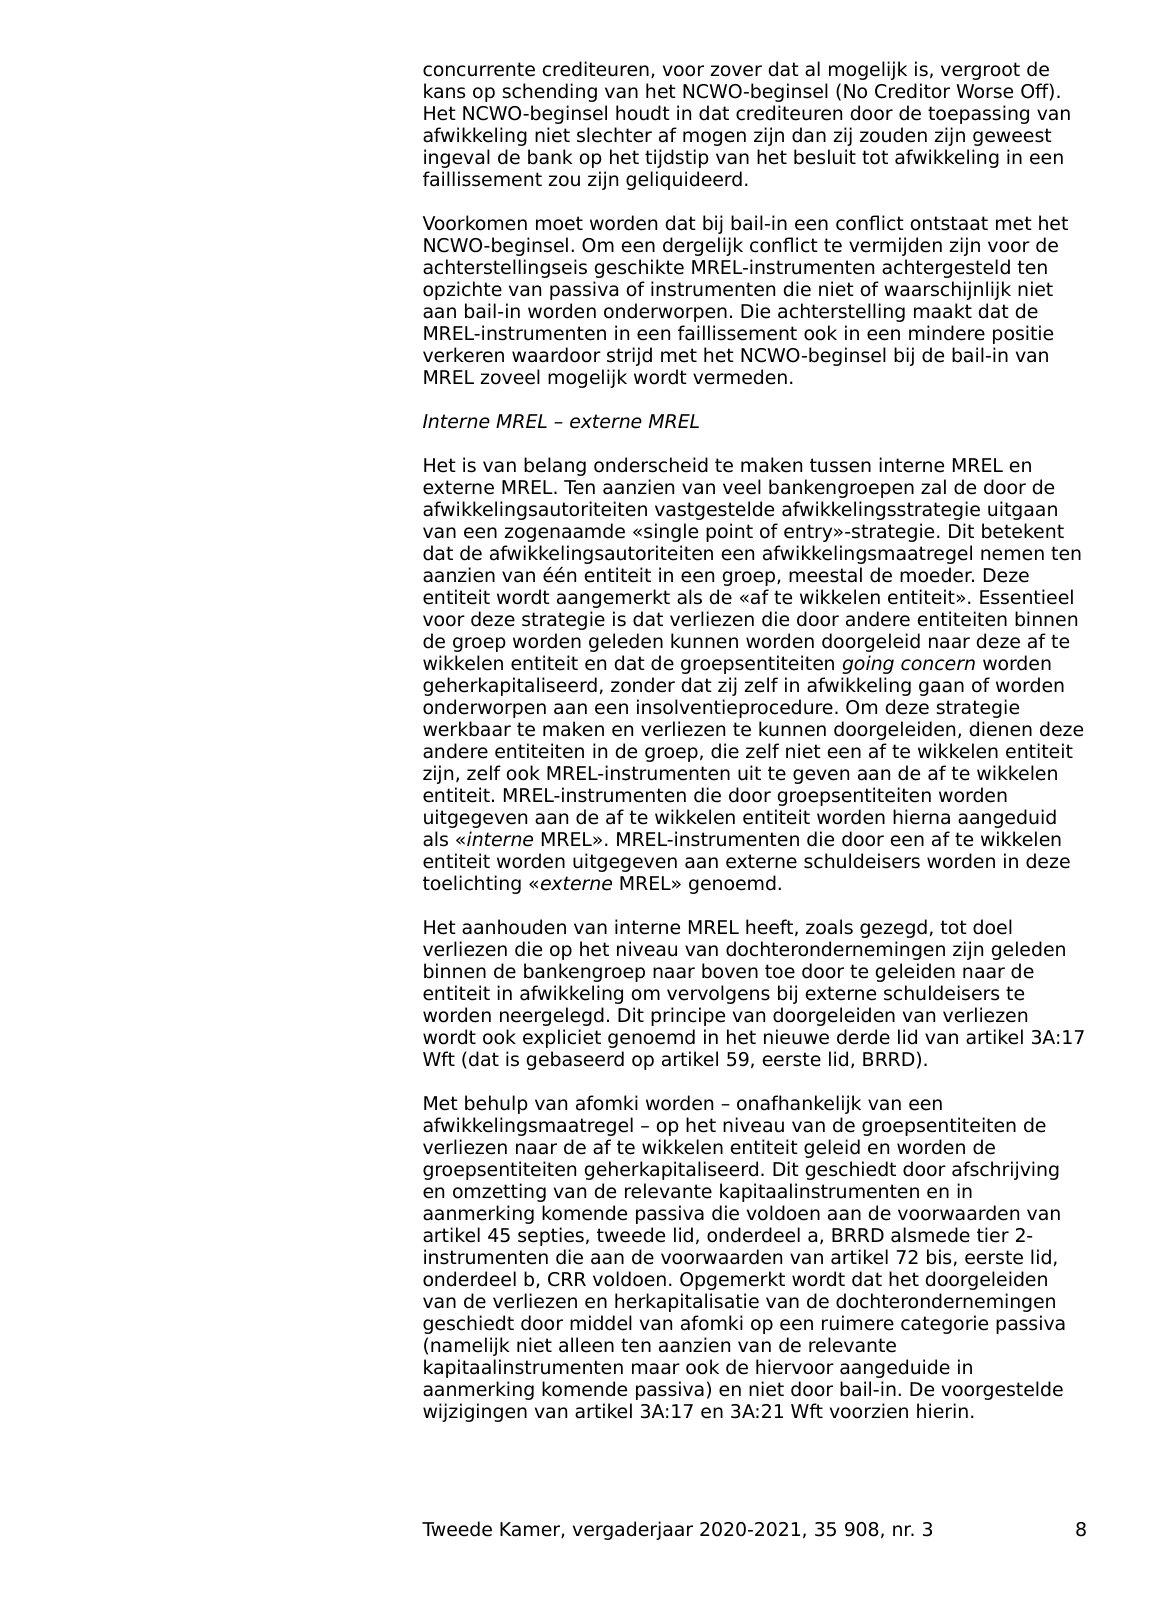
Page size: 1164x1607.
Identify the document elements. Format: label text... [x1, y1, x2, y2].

text Met behulp van afomki worden – onafhankelijk van een afwikkelingsmaatregel – op het niveau van de groepsentiteiten de verliezen naar de af te wikkelen entiteit geleid en worden de groepsentiteiten geherkapitaliseerd. Dit geschiedt door afschrijving en omzetting van de relevante kapitaalinstrumenten en in aanmerking komende passiva die voldoen aan de voorwaarden van artikel 45 septies, tweede lid, onderdeel a, BRRD alsmede tier 2-instrumenten die aan de voorwaarden van artikel 72 bis, eerste lid, onderdeel b, CRR voldoen. Opgemerkt wordt dat het doorgeleiden van de verliezen en herkapitalisatie van de dochterondernemingen geschiedt door middel van afomki op een ruimere categorie passiva (namelijk niet alleen ten aanzien van de relevante kapitaalinstrumenten maar ook de hiervoor aangeduide in aanmerking komende passiva) en niet door bail-in. De voorgestelde wijzigingen van artikel 3A:17 en 3A:21 Wft voorzien hierin. [422, 1093, 1087, 1423]
subtitle Interne MREL – externe MREL [422, 411, 1087, 433]
text Het is van belang onderscheid te maken tussen interne MREL en externe MREL. Ten aanzien van veel bankengroepen zal de door de afwikkelingsautoriteiten vastgestelde afwikkelingsstrategie uitgaan van een zogenaamde «single point of entry»-strategie. Dit betekent dat de afwikkelingsautoriteiten een afwikkelingsmaatregel nemen ten aanzien van één entiteit in een groep, meestal de moeder. Deze entiteit wordt aangemerkt als de «af te wikkelen entiteit». Essentieel voor deze strategie is dat verliezen die door andere entiteiten binnen de groep worden geleden kunnen worden doorgeleid naar deze af te wikkelen entiteit en dat de groepsentiteiten going concern worden geherkapitaliseerd, zonder dat zij zelf in afwikkeling gaan of worden onderworpen aan een insolventieprocedure. Om deze strategie werkbaar te maken en verliezen te kunnen doorgeleiden, dienen deze andere entiteiten in de groep, die zelf niet een af te wikkelen entiteit zijn, zelf ook MREL-instrumenten uit te geven aan de af te wikkelen entiteit. MREL-instrumenten die door groepsentiteiten worden uitgegeven aan de af te wikkelen entiteit worden hierna aangeduid als «interne MREL». MREL-instrumenten die door een af te wikkelen entiteit worden uitgegeven aan externe schuldeisers worden in deze toelichting «externe MREL» genoemd. [422, 455, 1087, 895]
text concurrente crediteuren, voor zover dat al mogelijk is, vergroot de kans op schending van het NCWO-beginsel (No Creditor Worse Off). Het NCWO-beginsel houdt in dat crediteuren door de toepassing van afwikkeling niet slechter af mogen zijn dan zij zouden zijn geweest ingeval de bank op het tijdstip van het besluit tot afwikkeling in een faillissement zou zijn geliquideerd. [422, 59, 1087, 191]
text Voorkomen moet worden dat bij bail-in een conflict ontstaat met het NCWO-beginsel. Om een dergelijk conflict te vermijden zijn voor de achterstellingseis geschikte MREL-instrumenten achtergesteld ten opzichte van passiva of instrumenten die niet of waarschijnlijk niet aan bail-in worden onderworpen. Die achterstelling maakt dat de MREL-instrumenten in een faillissement ook in een mindere positie verkeren waardoor strijd met het NCWO-beginsel bij de bail-in van MREL zoveel mogelijk wordt vermeden. [422, 213, 1087, 389]
text Het aanhouden van interne MREL heeft, zoals gezegd, tot doel verliezen die op het niveau van dochterondernemingen zijn geleden binnen de bankengroep naar boven toe door te geleiden naar de entiteit in afwikkeling om vervolgens bij externe schuldeisers te worden neergelegd. Dit principe van doorgeleiden van verliezen wordt ook expliciet genoemd in het nieuwe derde lid van artikel 3A:17 Wft (dat is gebaseerd op artikel 59, eerste lid, BRRD). [422, 917, 1087, 1071]
